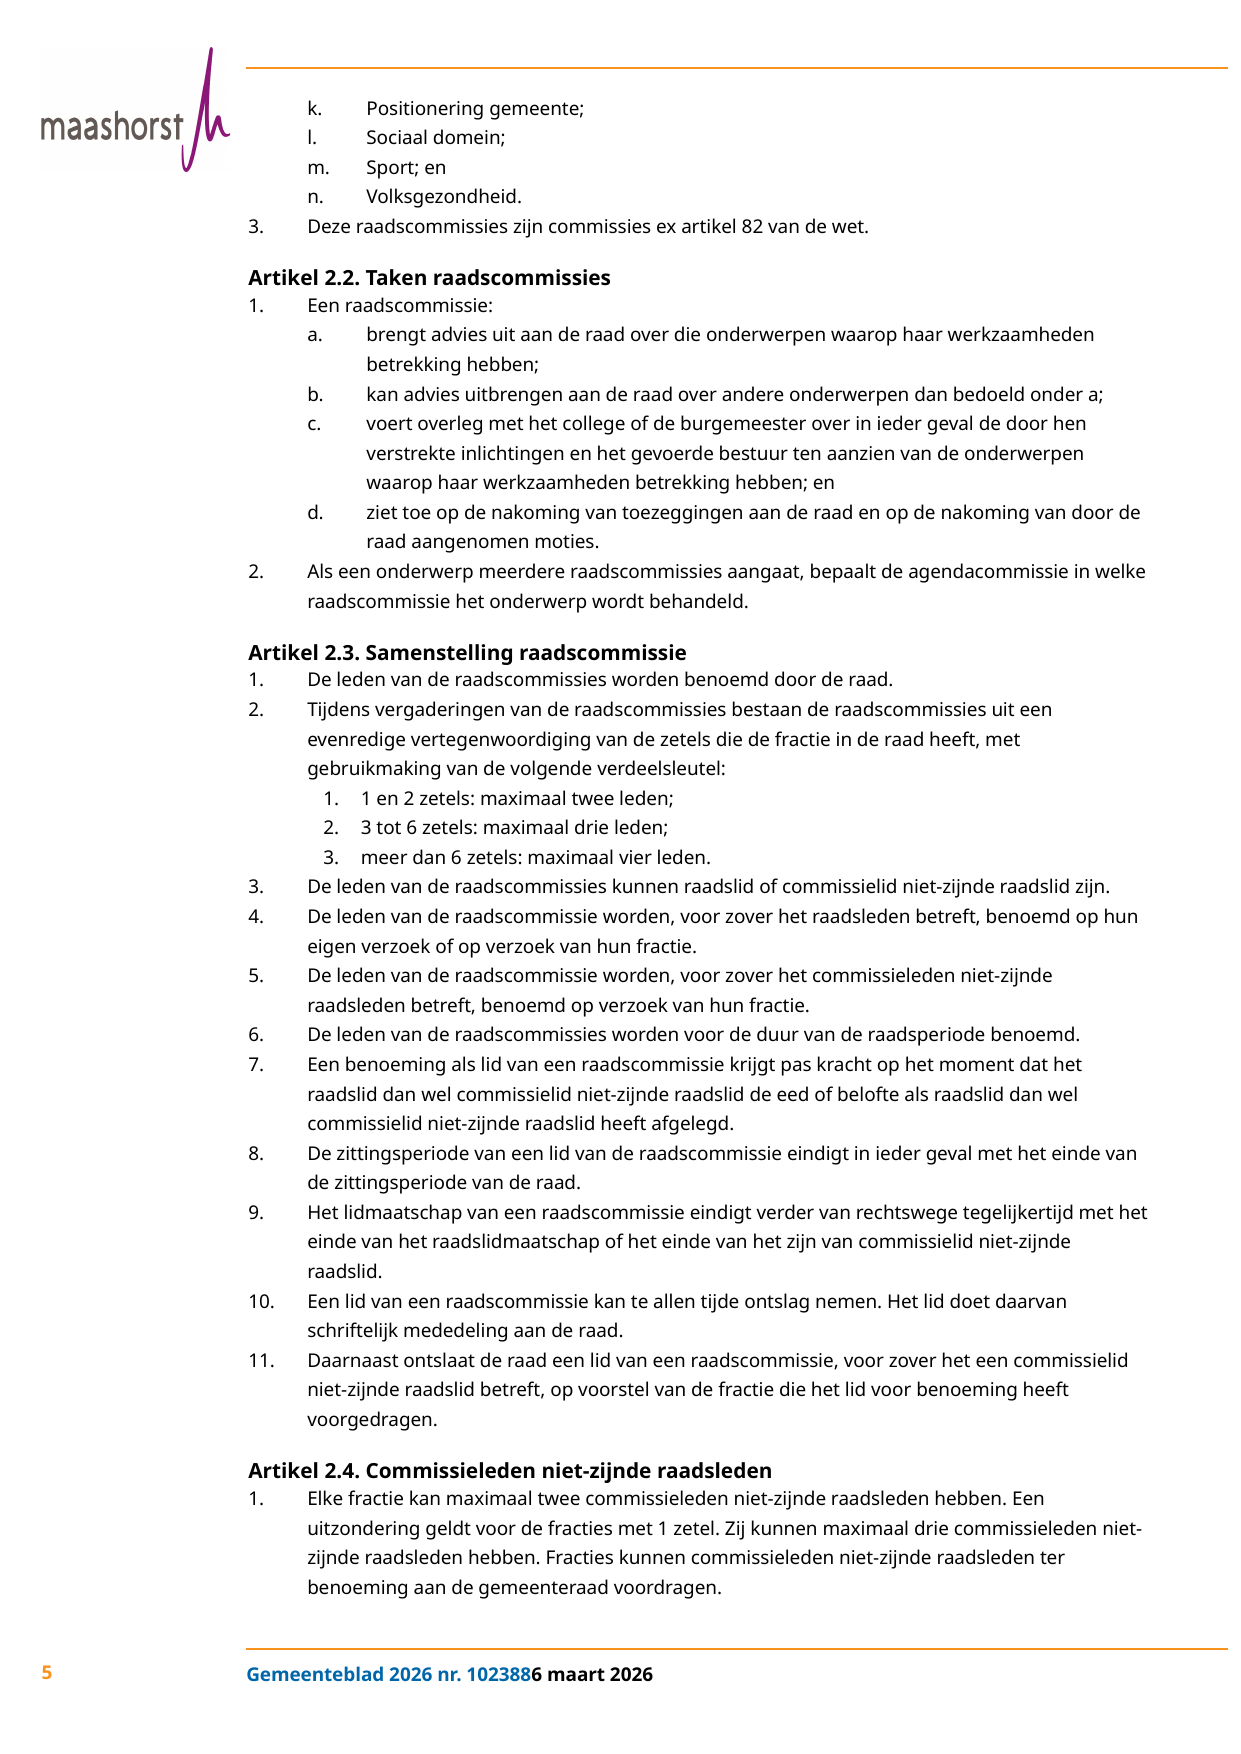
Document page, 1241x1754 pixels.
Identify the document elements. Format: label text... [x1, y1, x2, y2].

list Een lid van een raadscommissie kan te allen tijde ontslag nemen. Het lid doet daarvan schriftelijk mededeling aan de raad. [248, 1288, 1152, 1343]
list Elke fractie kan maximaal twee commissieleden niet-zijnde raadsleden hebben. Een uitzondering geldt voor de fracties met 1 zetel. Zij kunnen maximaal drie commissieleden niet-zijnde raadsleden hebben. Fracties kunnen commissieleden niet-zijnde raadsleden ter benoeming aan de gemeenteraad voordragen. [248, 1485, 1152, 1599]
list De leden van de raadscommissies worden benoemd door de raad. [248, 667, 1152, 692]
list Een benoeming als lid van een raadscommissie krijgt pas kracht op het moment dat het raadslid dan wel commissielid niet-zijnde raadslid de eed of belofte als raadslid dan wel commissielid niet-zijnde raadslid heeft afgelegd. [248, 1051, 1152, 1136]
list Deze raadscommissies zijn commissies ex artikel 82 van de wet. [248, 213, 1152, 239]
text Artikel 2.4. Commissieleden niet-zijnde raadsleden [248, 1457, 1152, 1485]
list Als een onderwerp meerdere raadscommissies aangaat, bepaalt de agendacommissie in welke raadscommissie het onderwerp wordt behandeld. [248, 558, 1152, 613]
list De leden van de raadscommissie worden, voor zover het commissieleden niet-zijnde raadsleden betreft, benoemd op verzoek van hun fractie. [248, 962, 1152, 1018]
text Artikel 2.2. Taken raadscommissies [248, 263, 1152, 292]
list meer dan 6 zetels: maximaal vier leden. [323, 844, 1152, 870]
picture [41, 47, 231, 172]
text Artikel 2.3. Samenstelling raadscommissie [248, 638, 1152, 667]
list ziet toe op de nakoming van toezeggingen aan de raad en op de nakoming van door de raad aangenomen moties. [307, 499, 1152, 554]
list De leden van de raadscommissies kunnen raadslid of commissielid niet-zijnde raadslid zijn. [248, 874, 1152, 899]
list 1 en 2 zetels: maximaal twee leden; [323, 785, 1152, 811]
list Een raadscommissie: [248, 292, 1152, 318]
list Sociaal domein; [307, 124, 1152, 150]
list Het lidmaatschap van een raadscommissie eindigt verder van rechtswege tegelijkertijd met het einde van het raadslidmaatschap of het einde van het zijn van commissielid niet-zijnde raadslid. [248, 1199, 1152, 1284]
list brengt advies uit aan de raad over die onderwerpen waarop haar werkzaamheden betrekking hebben; [307, 322, 1152, 377]
list Sport; en [307, 154, 1152, 180]
list De leden van de raadscommissie worden, voor zover het raadsleden betreft, benoemd op hun eigen verzoek of op verzoek van hun fractie. [248, 903, 1152, 959]
list De leden van de raadscommissies worden voor de duur van de raadsperiode benoemd. [248, 1022, 1152, 1047]
list De zittingsperiode van een lid van de raadscommissie eindigt in ieder geval met het einde van de zittingsperiode van de raad. [248, 1140, 1152, 1195]
list 3 tot 6 zetels: maximaal drie leden; [323, 814, 1152, 840]
list kan advies uitbrengen aan de raad over andere onderwerpen dan bedoeld onder a; [307, 381, 1152, 406]
list voert overleg met het college of de burgemeester over in ieder geval de door hen verstrekte inlichtingen en het gevoerde bestuur ten aanzien van de onderwerpen waarop haar werkzaamheden betrekking hebben; en [307, 410, 1152, 495]
list Daarnaast ontslaat de raad een lid van een raadscommissie, voor zover het een commissielid niet-zijnde raadslid betreft, op voorstel van de fractie die het lid voor benoeming heeft voorgedragen. [248, 1347, 1152, 1432]
list Positionering gemeente; [307, 95, 1152, 121]
list Tijdens vergaderingen van de raadscommissies bestaan de raadscommissies uit een evenredige vertegenwoordiging van de zetels die de fractie in de raad heeft, met gebruikmaking van de volgende verdeelsleutel: [248, 696, 1152, 781]
list Volksgezondheid. [307, 183, 1152, 209]
